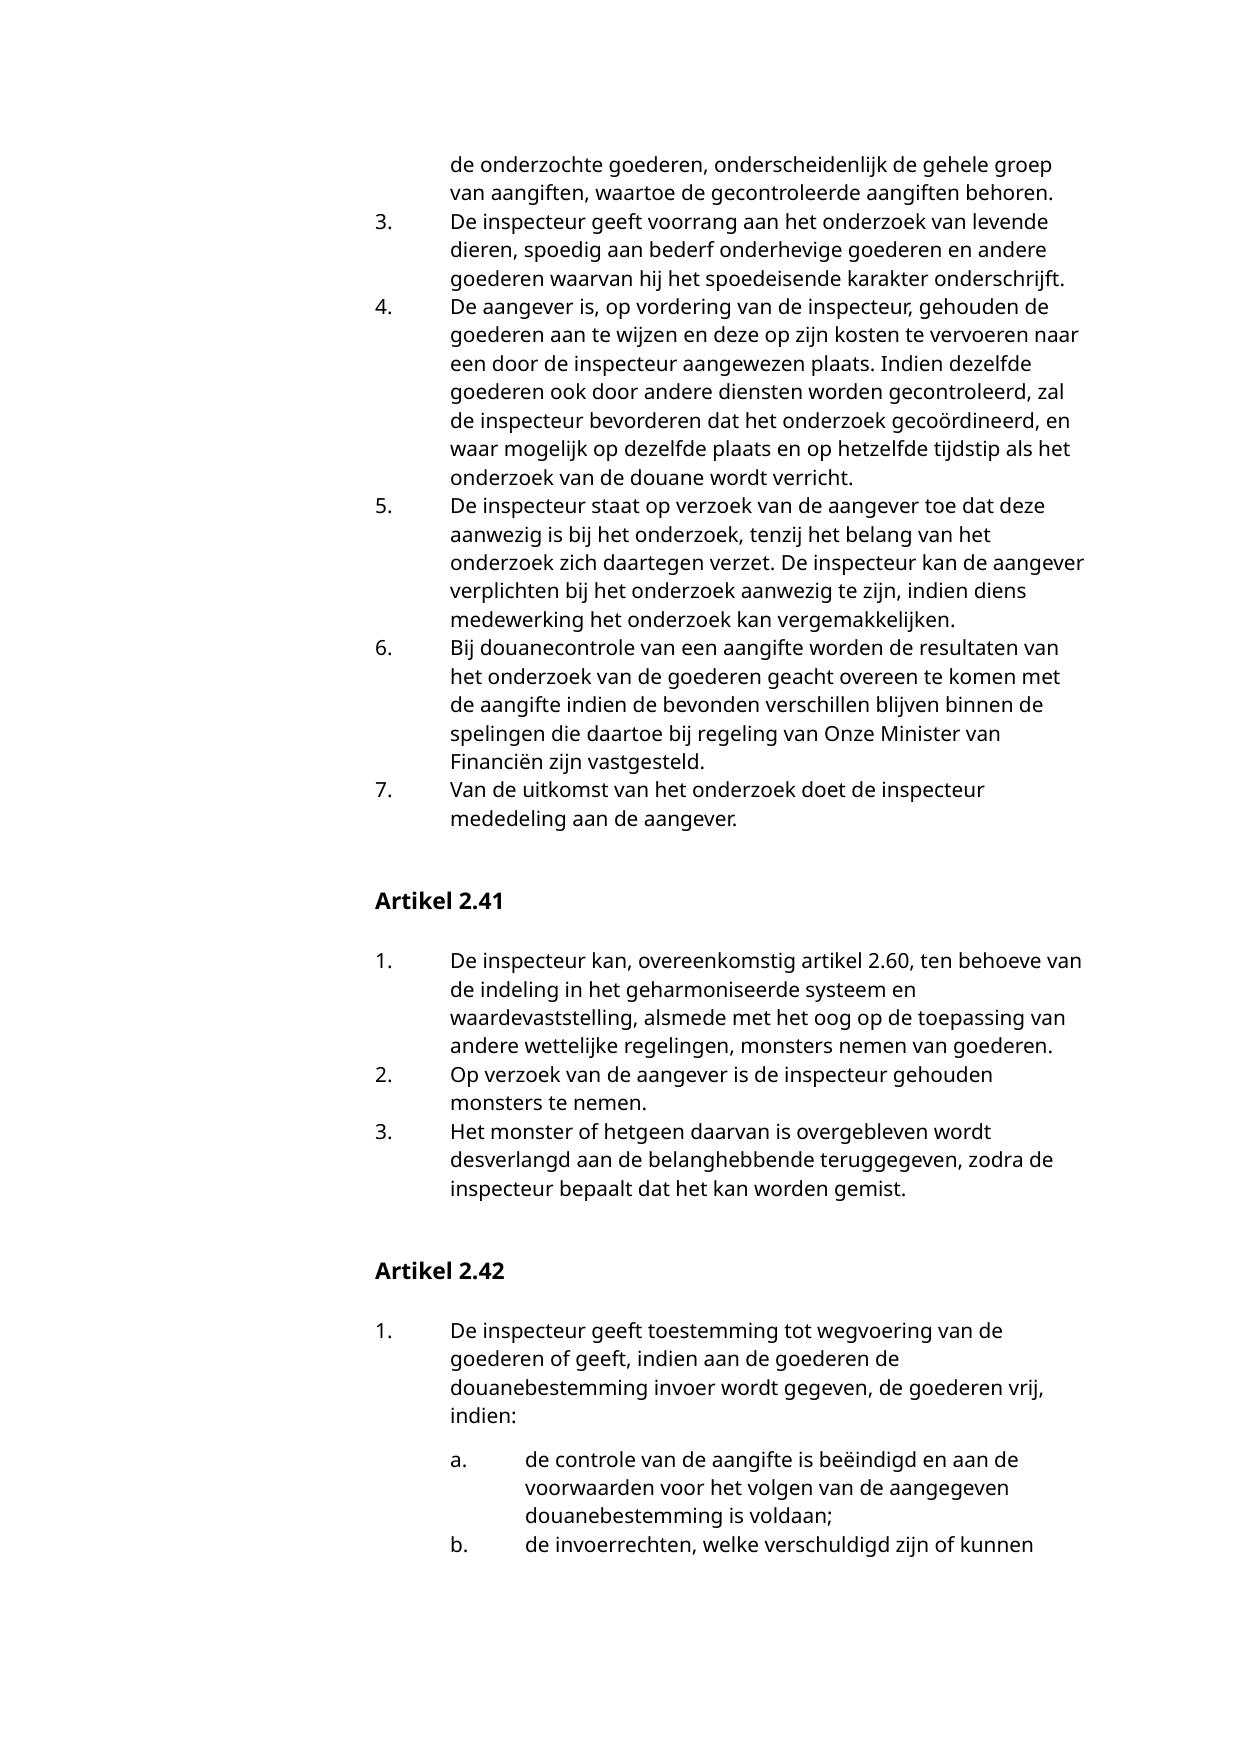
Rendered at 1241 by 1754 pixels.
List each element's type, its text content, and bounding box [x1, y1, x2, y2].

list De aangever is, op vordering van de inspecteur, gehouden de goederen aan te wijzen en deze op zijn kosten te vervoeren naar een door de inspecteur aangewezen plaats. Indien dezelfde goederen ook door andere diensten worden gecontroleerd, zal de inspecteur bevorderen dat het onderzoek gecoördineerd, en waar mogelijk op dezelfde plaats en op hetzelfde tijdstip als het onderzoek van de douane wordt verricht. [375, 292, 1090, 491]
list de onderzochte goederen, onderscheidenlijk de gehele groep van aangiften, waartoe de gecontroleerde aangiften behoren. [375, 150, 1090, 207]
list Op verzoek van de aangever is de inspecteur gehouden monsters te nemen. [375, 1060, 1090, 1117]
list de controle van de aangifte is beëindigd en aan de voorwaarden voor het volgen van de aangegeven douanebestemming is voldaan; [450, 1445, 1090, 1530]
subtitle Artikel 2.41 [375, 885, 1090, 916]
list De inspecteur geeft voorrang aan het onderzoek van levende dieren, spoedig aan bederf onderhevige goederen en andere goederen waarvan hij het spoedeisende karakter onderschrijft. [375, 207, 1090, 292]
subtitle Artikel 2.42 [375, 1255, 1090, 1286]
list de invoerrechten, welke verschuldigd zijn of kunnen [450, 1530, 1090, 1558]
list Van de uitkomst van het onderzoek doet de inspecteur mededeling aan de aangever. [375, 776, 1090, 832]
list De inspecteur geeft toestemming tot wegvoering van de goederen of geeft, indien aan de goederen de douanebestemming invoer wordt gegeven, de goederen vrij, indien: [375, 1316, 1090, 1430]
list De inspecteur staat op verzoek van de aangever toe dat deze aanwezig is bij het onderzoek, tenzij het belang van het onderzoek zich daartegen verzet. De inspecteur kan de aangever verplichten bij het onderzoek aanwezig te zijn, indien diens medewerking het onderzoek kan vergemakkelijken. [375, 491, 1090, 633]
list De inspecteur kan, overeenkomstig artikel 2.60, ten behoeve van de indeling in het geharmoniseerde systeem en waardevaststelling, alsmede met het oog op de toepassing van andere wettelijke regelingen, monsters nemen van goederen. [375, 946, 1090, 1060]
list Bij douanecontrole van een aangifte worden de resultaten van het onderzoek van de goederen geacht overeen te komen met de aangifte indien de bevonden verschillen blijven binnen de spelingen die daartoe bij regeling van Onze Minister van Financiën zijn vastgesteld. [375, 633, 1090, 776]
list Het monster of hetgeen daarvan is overgebleven wordt desverlangd aan de belanghebbende teruggegeven, zodra de inspecteur bepaalt dat het kan worden gemist. [375, 1117, 1090, 1202]
